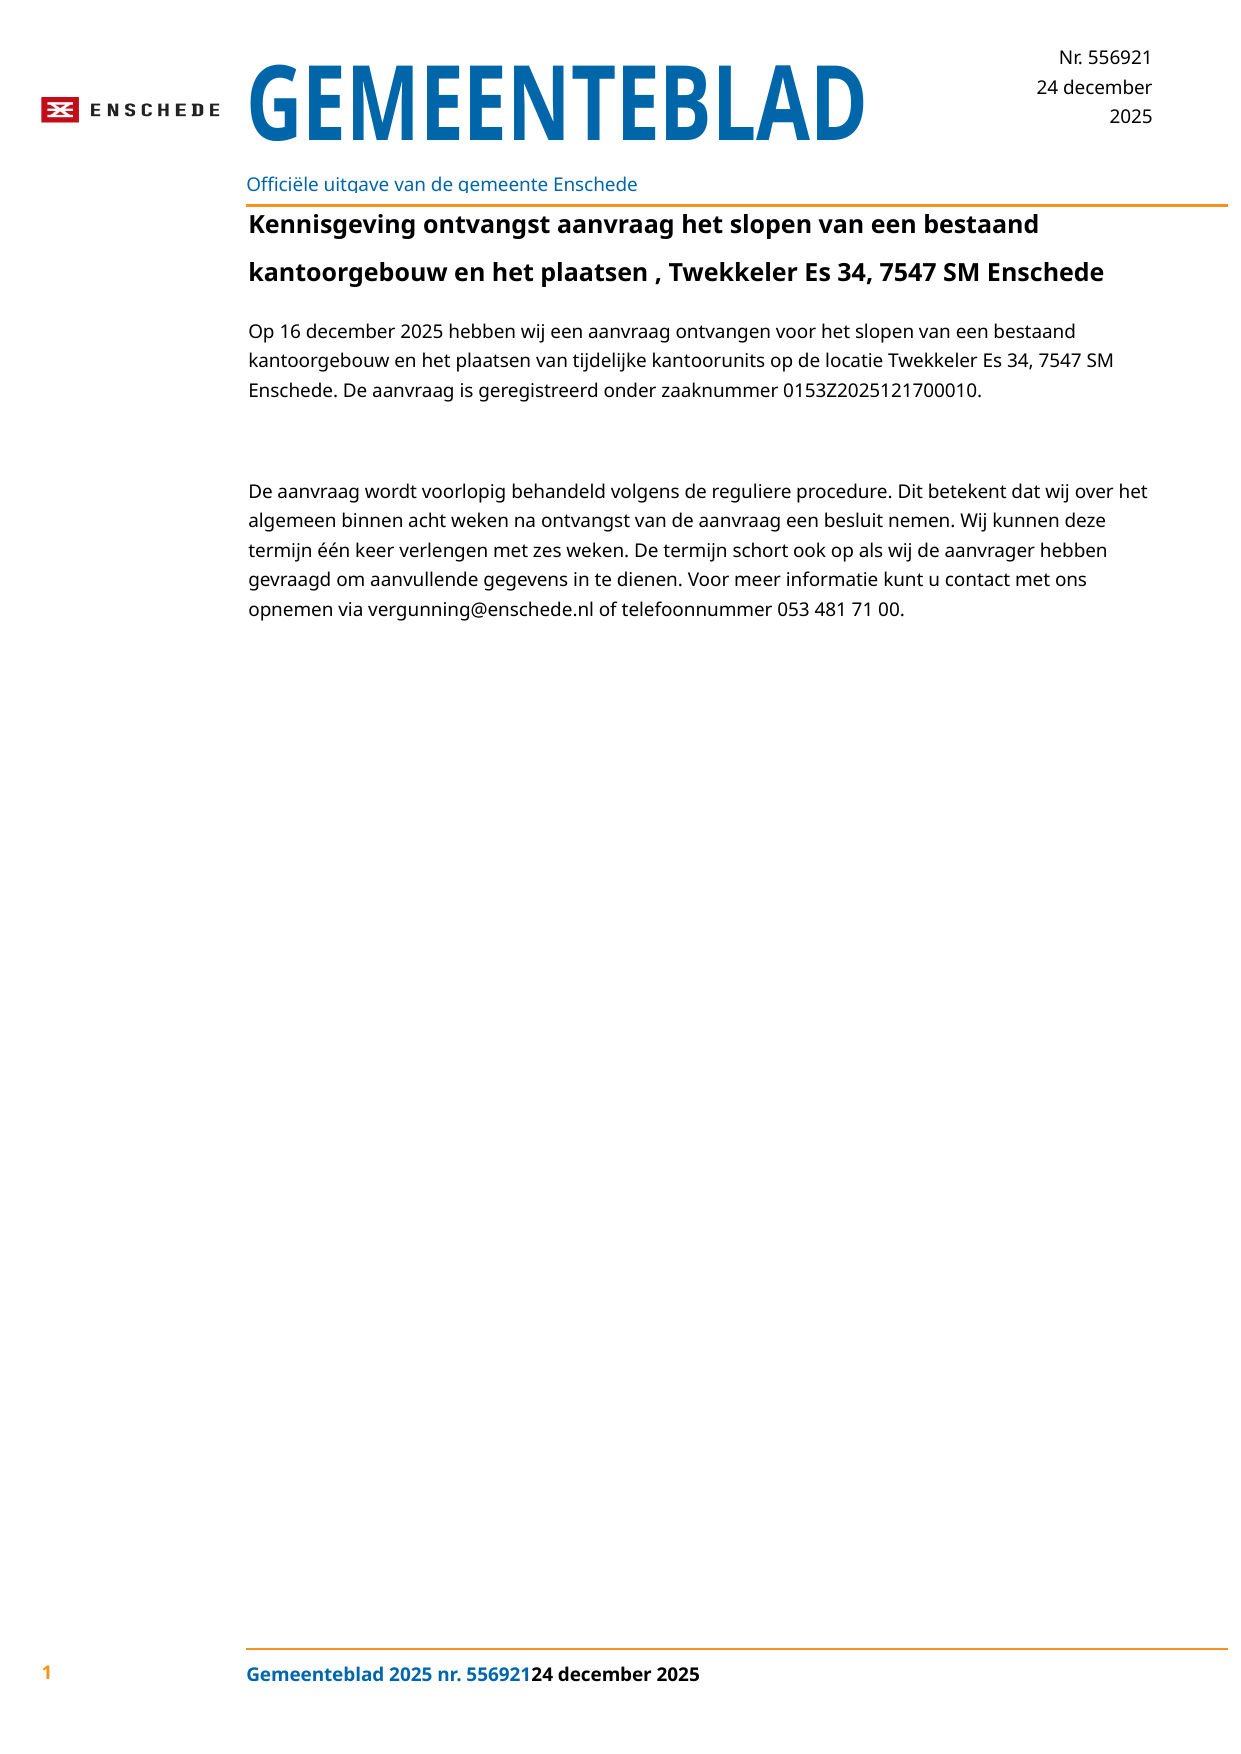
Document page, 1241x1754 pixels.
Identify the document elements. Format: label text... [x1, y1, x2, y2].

text Op 16 december 2025 hebben wij een aanvraag ontvangen voor het slopen van een bestaand kantoorgebouw en het plaatsen van tijdelijke kantoorunits op de locatie Twekkeler Es 34, 7547 SM Enschede. De aanvraag is geregistreerd onder zaaknummer 0153Z2025121700010. [248, 318, 1152, 403]
text Kennisgeving ontvangst aanvraag het slopen van een bestaand kantoorgebouw en het plaatsen , Twekkeler Es 34, 7547 SM Enschede [248, 207, 1152, 288]
text De aanvraag wordt voorlopig behandeld volgens de reguliere procedure. Dit betekent dat wij over het algemeen binnen acht weken na ontvangst van de aanvraag een besluit nemen. Wij kunnen deze termijn één keer verlengen met zes weken. De termijn schort ook op als wij de aanvrager hebben gevraagd om aanvullende gegevens in te dienen. Voor meer informatie kunt u contact met ons opnemen via vergunning@enschede.nl of telefoonnummer 053 481 71 00. [248, 478, 1152, 622]
picture [41, 47, 231, 172]
